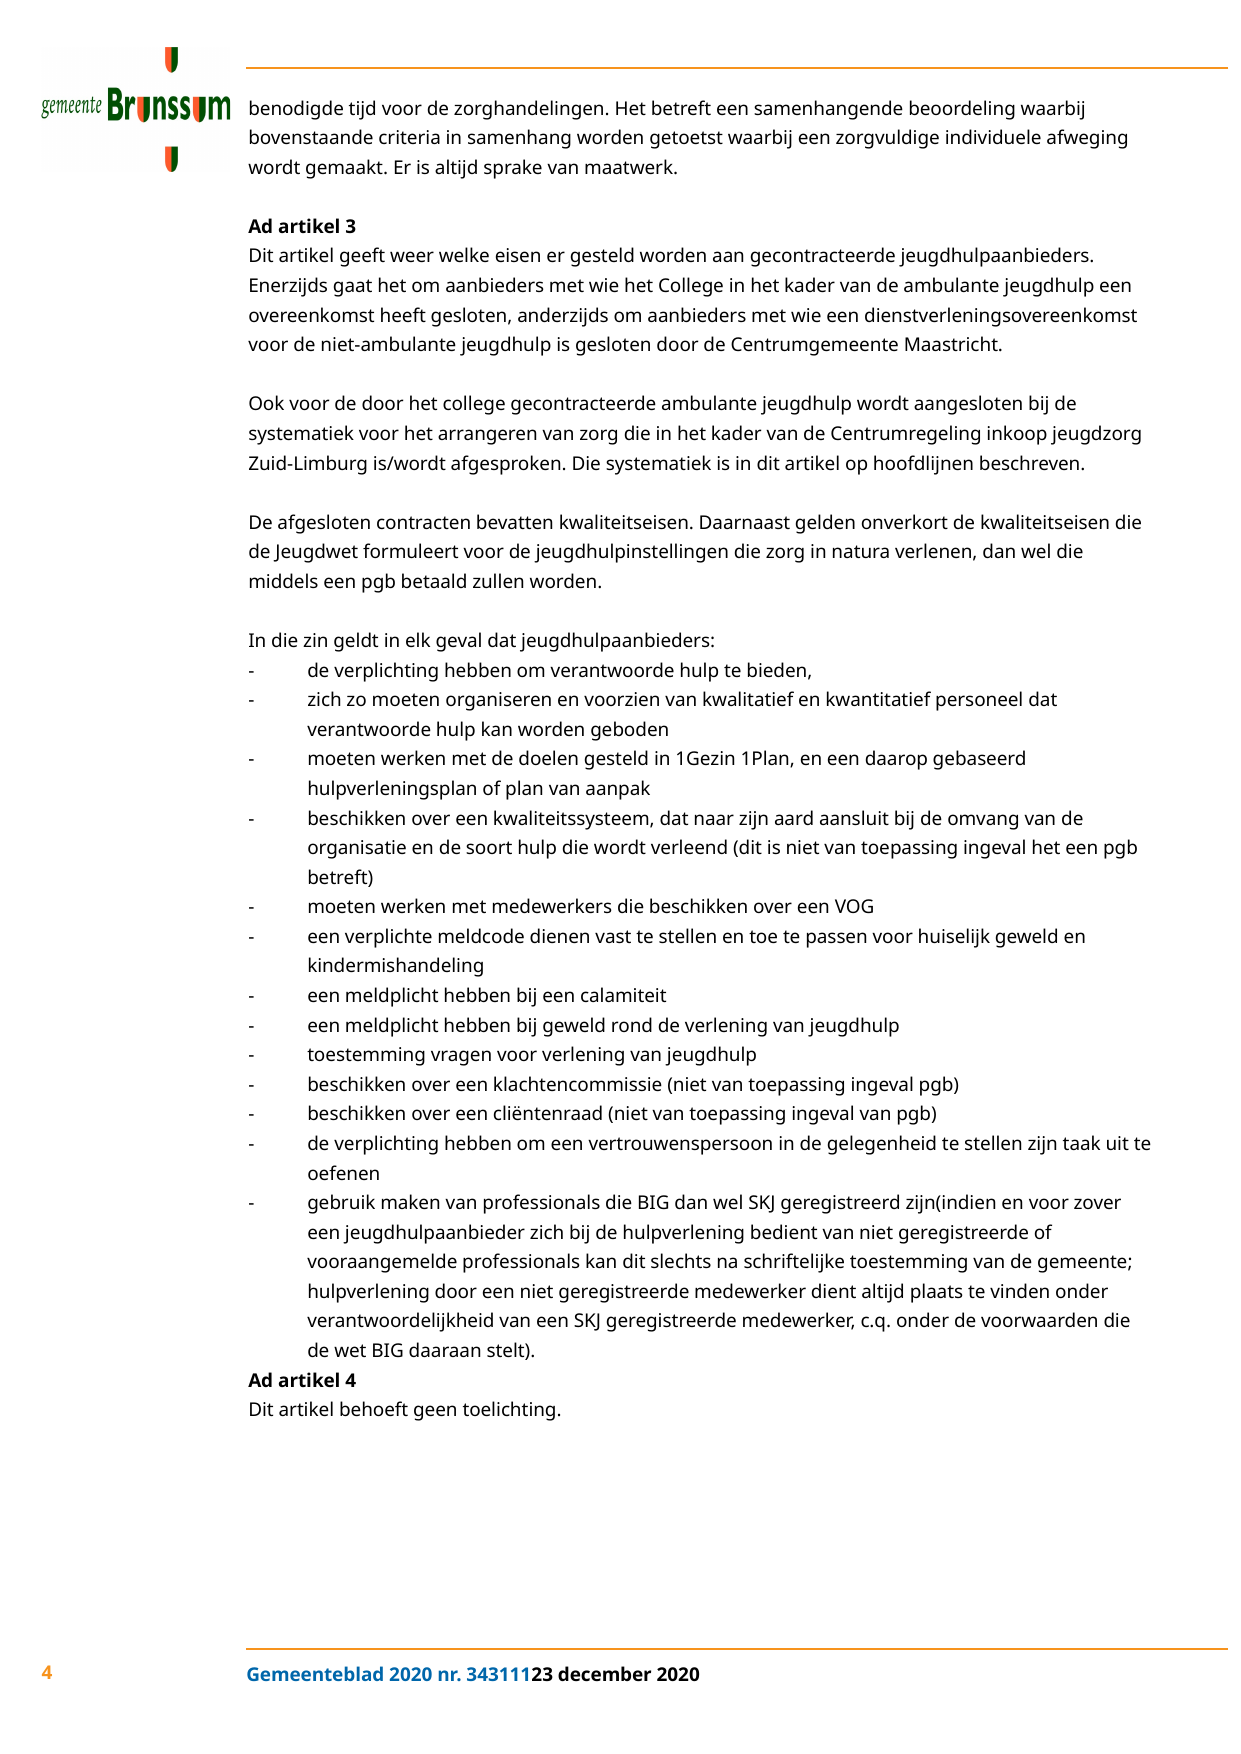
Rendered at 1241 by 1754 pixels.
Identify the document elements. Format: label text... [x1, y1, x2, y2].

list beschikken over een klachtencommissie (niet van toepassing ingeval pgb) [248, 1071, 1152, 1097]
list een meldplicht hebben bij een calamiteit [248, 982, 1152, 1008]
text De afgesloten contracten bevatten kwaliteitseisen. Daarnaast gelden onverkort de kwaliteitseisen die de Jeugdwet formuleert voor de jeugdhulpinstellingen die zorg in natura verlenen, dan wel die middels een pgb betaald zullen worden. [248, 509, 1152, 594]
text Ad artikel 3 [248, 213, 1152, 239]
list toestemming vragen voor verlening van jeugdhulp [248, 1041, 1152, 1067]
text benodigde tijd voor de zorghandelingen. Het betreft een samenhangende beoordeling waarbij bovenstaande criteria in samenhang worden getoetst waarbij een zorgvuldige individuele afweging wordt gemaakt. Er is altijd sprake van maatwerk. [248, 95, 1152, 180]
text In die zin geldt in elk geval dat jeugdhulpaanbieders: [248, 627, 1152, 653]
list moeten werken met de doelen gesteld in 1Gezin 1Plan, en een daarop gebaseerd hulpverleningsplan of plan van aanpak [248, 746, 1152, 801]
list gebruik maken van professionals die BIG dan wel SKJ geregistreerd zijn(indien en voor zover een jeugdhulpaanbieder zich bij de hulpverlening bedient van niet geregistreerde of vooraangemelde professionals kan dit slechts na schriftelijke toestemming van de gemeente; hulpverlening door een niet geregistreerde medewerker dient altijd plaats te vinden onder verantwoordelijkheid van een SKJ geregistreerde medewerker, c.q. onder de voorwaarden die de wet BIG daaraan stelt). [248, 1189, 1152, 1363]
text Ook voor de door het college gecontracteerde ambulante jeugdhulp wordt aangesloten bij de systematiek voor het arrangeren van zorg die in het kader van de Centrumregeling inkoop jeugdzorg Zuid-Limburg is/wordt afgesproken. Die systematiek is in dit artikel op hoofdlijnen beschreven. [248, 391, 1152, 476]
list moeten werken met medewerkers die beschikken over een VOG [248, 893, 1152, 919]
text Dit artikel behoeft geen toelichting. [248, 1396, 1152, 1422]
list de verplichting hebben om verantwoorde hulp te bieden, [248, 657, 1152, 683]
list een meldplicht hebben bij geweld rond de verlening van jeugdhulp [248, 1012, 1152, 1038]
text Dit artikel geeft weer welke eisen er gesteld worden aan gecontracteerde jeugdhulpaanbieders. Enerzijds gaat het om aanbieders met wie het College in het kader van de ambulante jeugdhulp een overeenkomst heeft gesloten, anderzijds om aanbieders met wie een dienstverleningsovereenkomst voor de niet-ambulante jeugdhulp is gesloten door de Centrumgemeente Maastricht. [248, 243, 1152, 357]
list de verplichting hebben om een vertrouwenspersoon in de gelegenheid te stellen zijn taak uit te oefenen [248, 1130, 1152, 1186]
list beschikken over een kwaliteitssysteem, dat naar zijn aard aansluit bij de omvang van de organisatie en de soort hulp die wordt verleend (dit is niet van toepassing ingeval het een pgb betreft) [248, 805, 1152, 890]
list beschikken over een cliëntenraad (niet van toepassing ingeval van pgb) [248, 1101, 1152, 1126]
list een verplichte meldcode dienen vast te stellen en toe te passen voor huiselijk geweld en kindermishandeling [248, 923, 1152, 978]
text Ad artikel 4 [248, 1367, 1152, 1393]
list zich zo moeten organiseren en voorzien van kwalitatief en kwantitatief personeel dat verantwoorde hulp kan worden geboden [248, 686, 1152, 742]
picture [41, 47, 231, 172]
